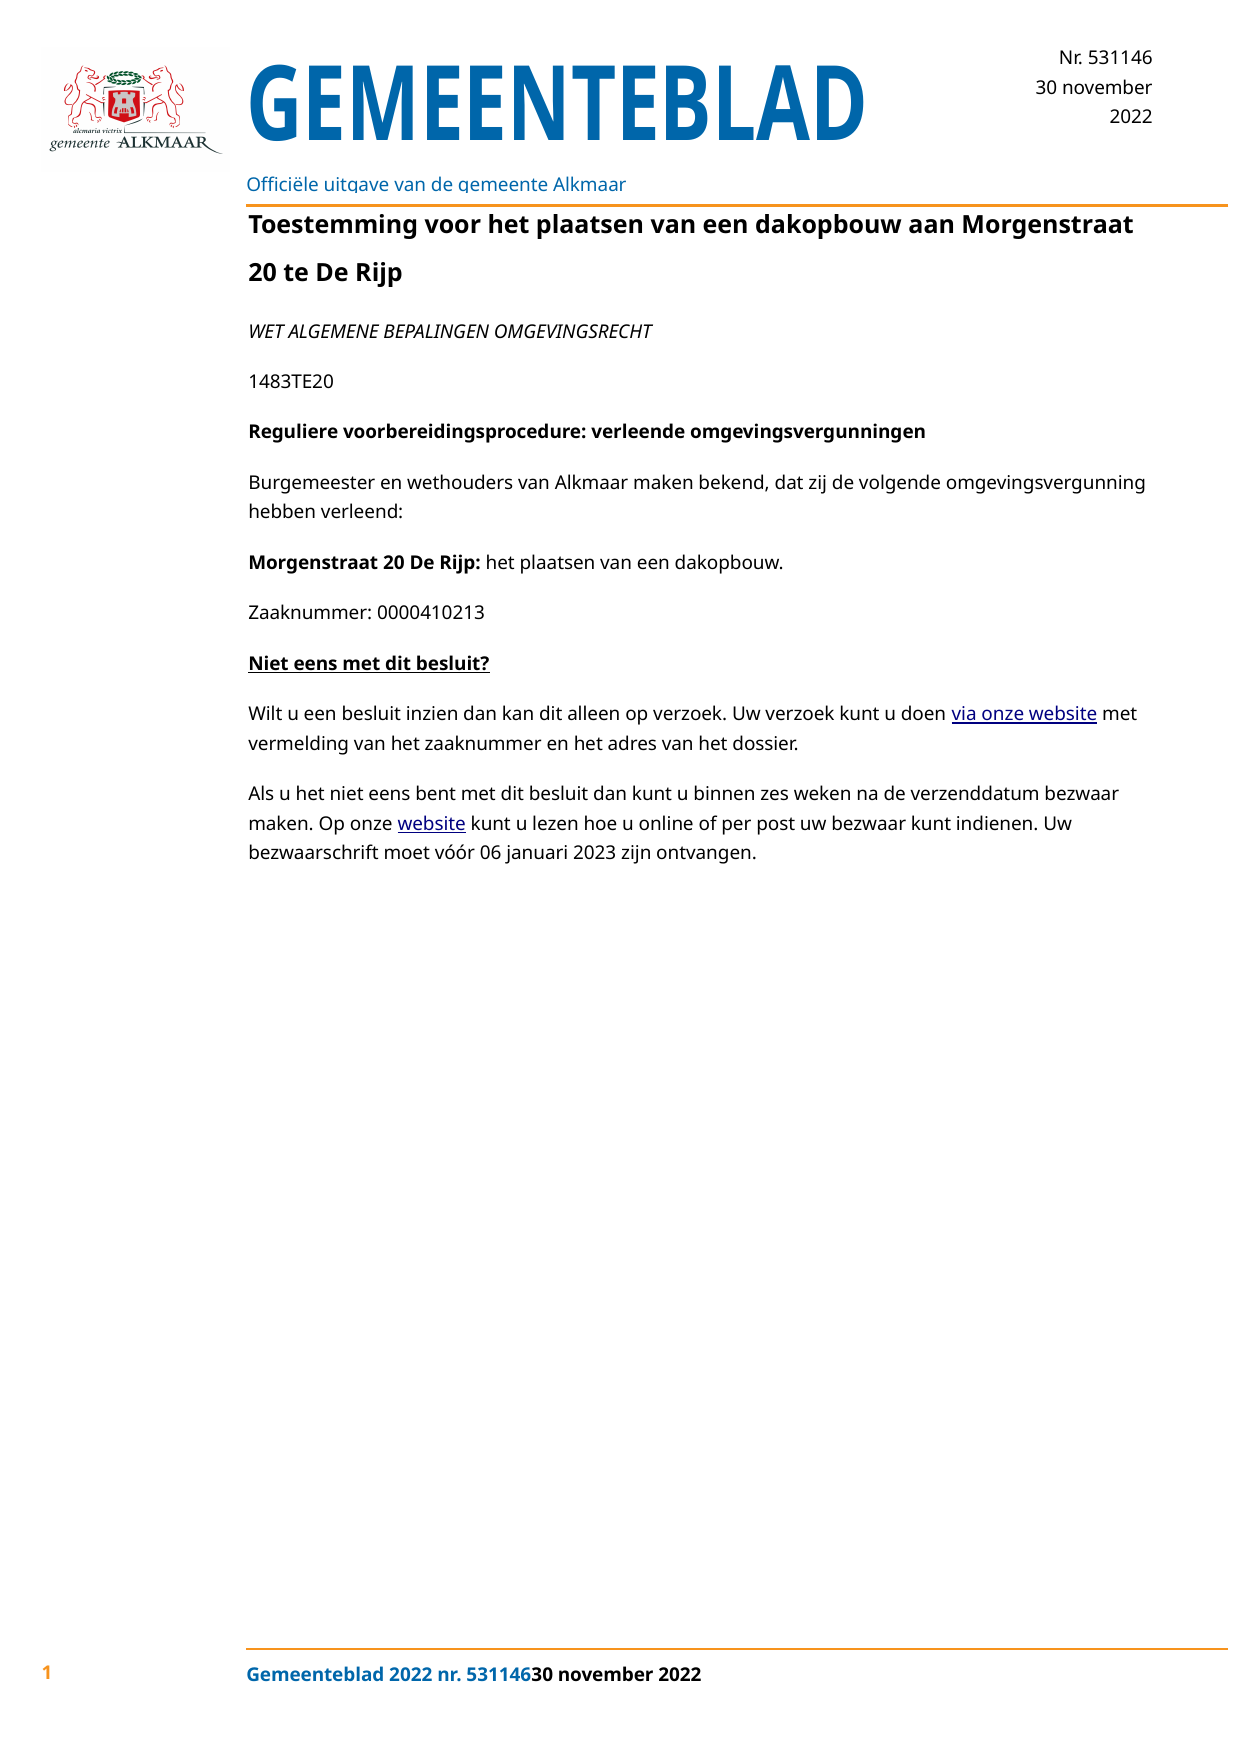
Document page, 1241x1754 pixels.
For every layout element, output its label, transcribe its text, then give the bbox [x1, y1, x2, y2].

text Reguliere voorbereidingsprocedure: verleende omgevingsvergunningen [248, 419, 1152, 444]
text WET ALGEMENE BEPALINGEN OMGEVINGSRECHT [248, 318, 1152, 344]
text Niet eens met dit besluit? [248, 650, 1152, 676]
text Als u het niet eens bent met dit besluit dan kunt u binnen zes weken na de verzenddatum bezwaar maken. Op onze website kunt u lezen hoe u online of per post uw bezwaar kunt indienen. Uw bezwaarschrift moet vóór 06 januari 2023 zijn ontvangen. [248, 780, 1152, 865]
text Morgenstraat 20 De Rijp: het plaatsen van een dakopbouw. [248, 549, 1152, 575]
picture [41, 47, 231, 172]
text Toestemming voor het plaatsen van een dakopbouw aan Morgenstraat 20 te De Rijp [248, 207, 1152, 288]
text Zaaknummer: 0000410213 [248, 599, 1152, 625]
text 1483TE20 [248, 368, 1152, 394]
text Burgemeester en wethouders van Alkmaar maken bekend, dat zij de volgende omgevingsvergunning hebben verleend: [248, 469, 1152, 524]
text Wilt u een besluit inzien dan kan dit alleen op verzoek. Uw verzoek kunt u doen via onze website met vermelding van het zaaknummer en het adres van het dossier. [248, 700, 1152, 756]
